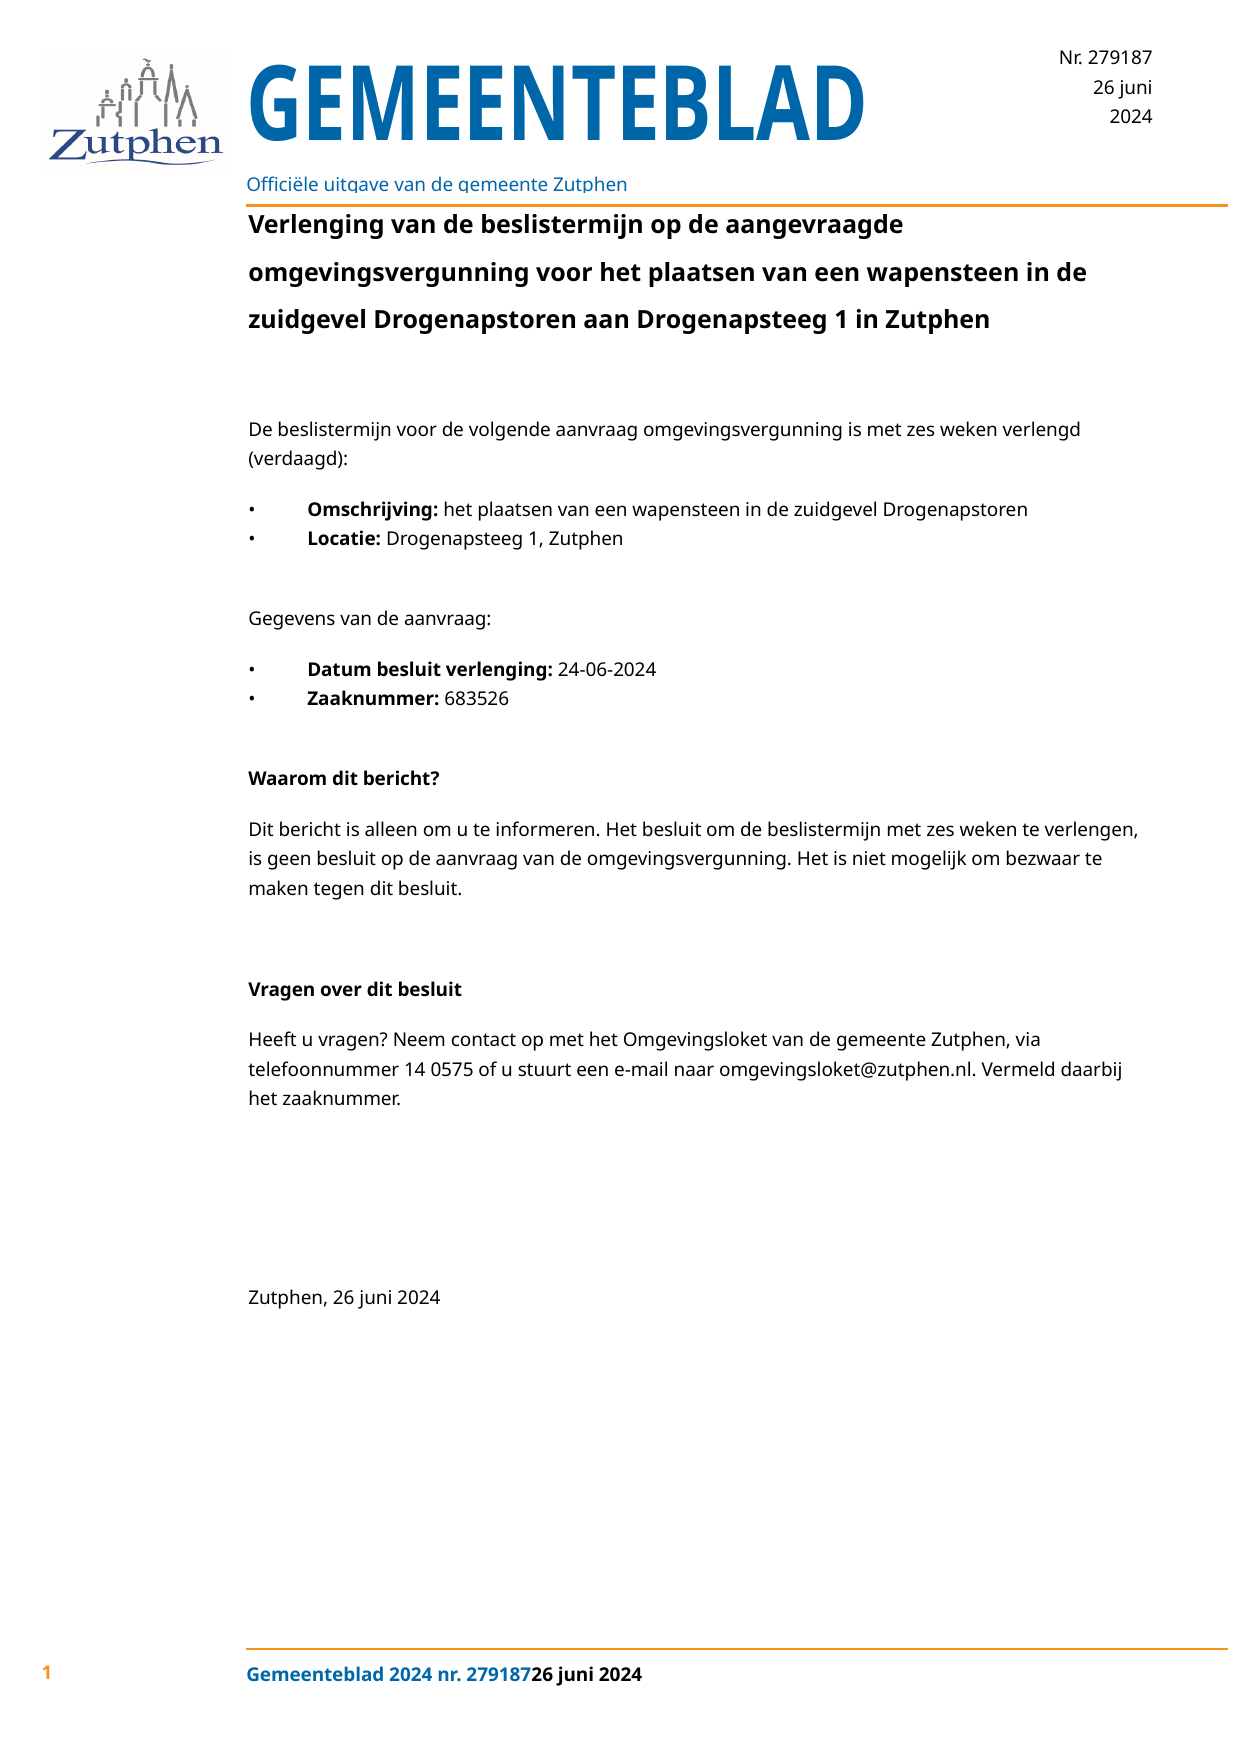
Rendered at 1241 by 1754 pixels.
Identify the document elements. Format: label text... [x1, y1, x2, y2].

text Waarom dit bericht? [248, 766, 1152, 791]
text Zutphen, 26 juni 2024 [248, 1284, 1152, 1310]
text De beslistermijn voor de volgende aanvraag omgevingsvergunning is met zes weken verlengd (verdaagd): [248, 416, 1152, 471]
text Vragen over dit besluit [248, 976, 1152, 1002]
picture [41, 47, 231, 172]
text Heeft u vragen? Neem contact op met het Omgevingsloket van de gemeente Zutphen, via telefoonnummer 14 0575 of u stuurt een e-mail naar omgevingsloket@zutphen.nl. Vermeld daarbij het zaaknummer. [248, 1026, 1152, 1111]
text Dit bericht is alleen om u te informeren. Het besluit om de beslistermijn met zes weken te verlengen, is geen besluit op de aanvraag van de omgevingsvergunning. Het is niet mogelijk om bezwaar te maken tegen dit besluit. [248, 816, 1152, 901]
text Verlenging van de beslistermijn op de aangevraagde omgevingsvergunning voor het plaatsen van een wapensteen in de zuidgevel Drogenapstoren aan Drogenapsteeg 1 in Zutphen [248, 207, 1152, 336]
list Omschrijving: het plaatsen van een wapensteen in de zuidgevel Drogenapstoren [248, 496, 1152, 522]
list Zaaknummer: 683526 [248, 686, 1152, 711]
list Datum besluit verlenging: 24-06-2024 [248, 656, 1152, 682]
text Gegevens van de aanvraag: [248, 606, 1152, 631]
list Locatie: Drogenapsteeg 1, Zutphen [248, 526, 1152, 551]
